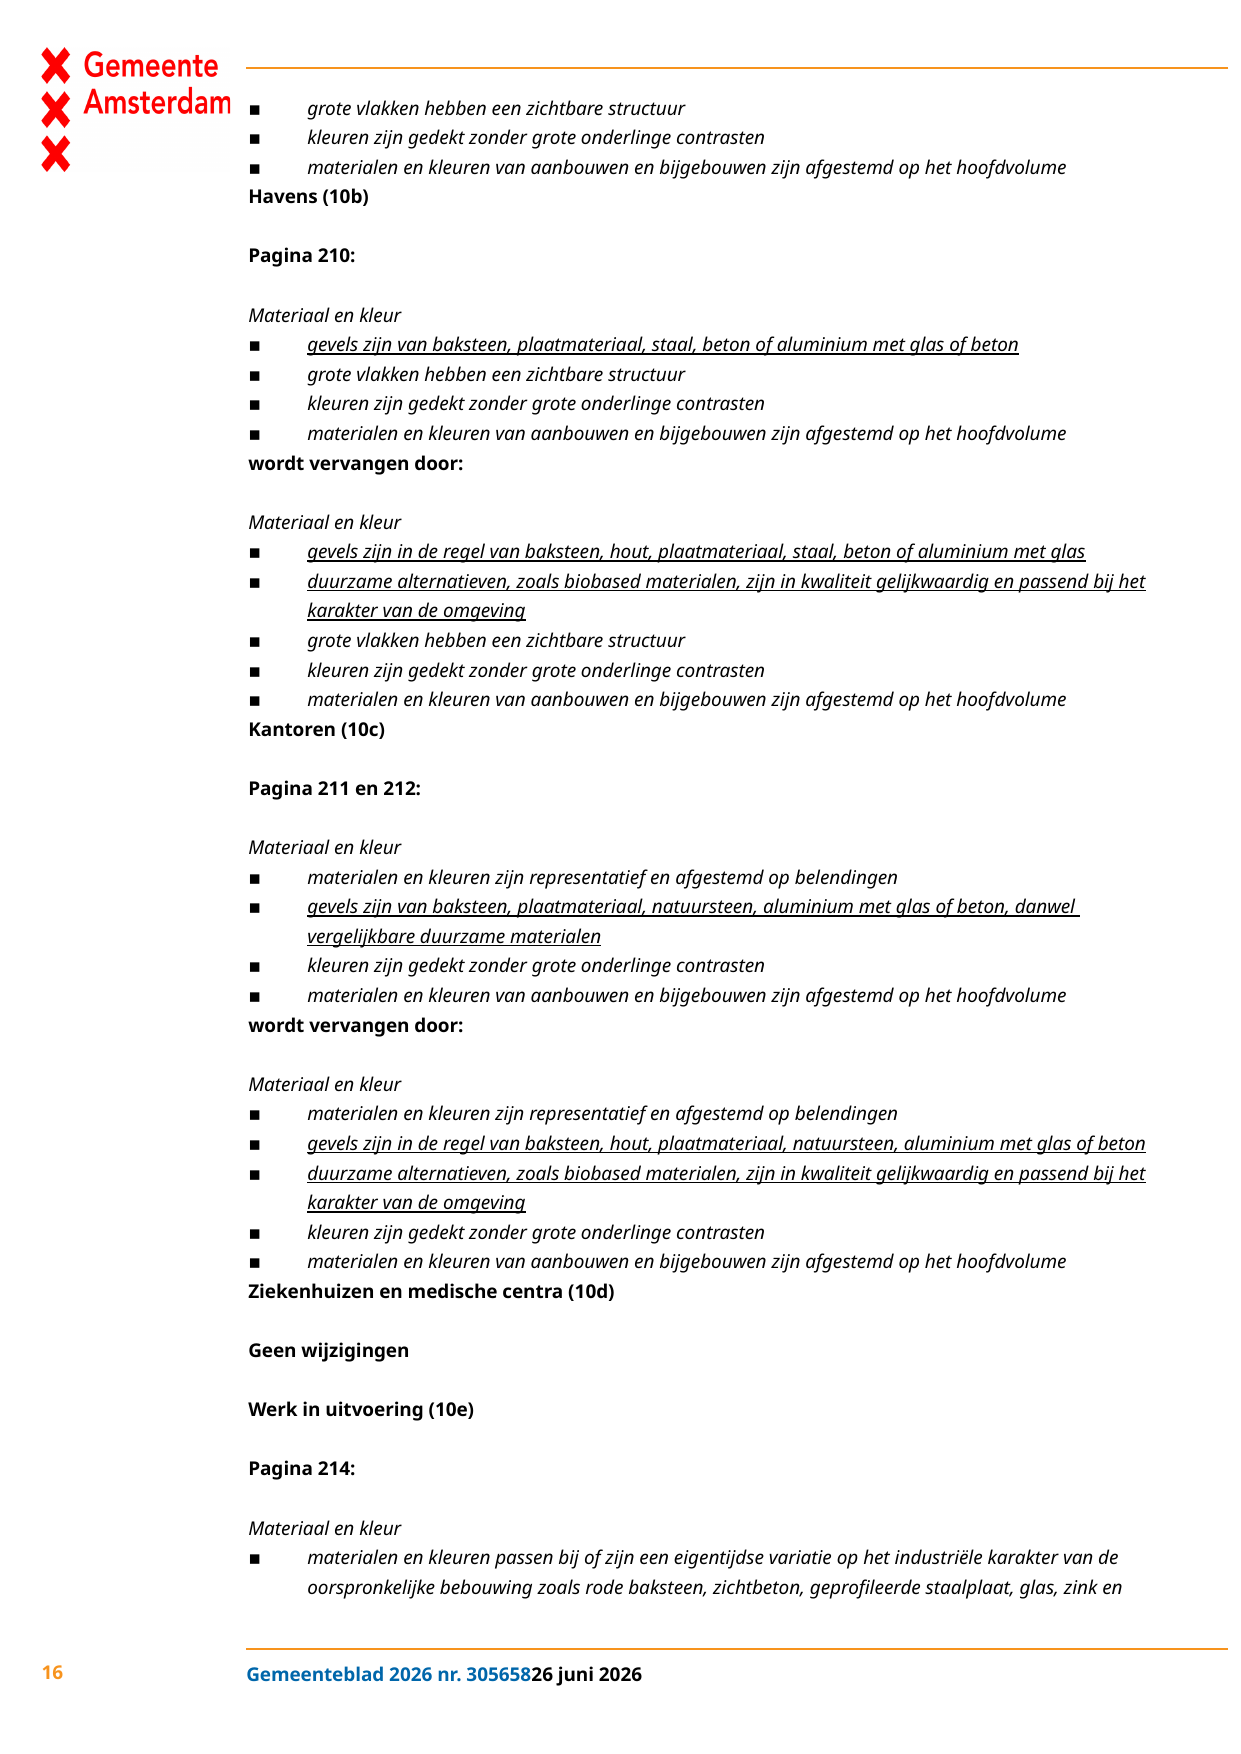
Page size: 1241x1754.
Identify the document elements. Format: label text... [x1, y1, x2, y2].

text wordt vervangen door: [248, 1012, 1152, 1038]
list materialen en kleuren zijn representatief en afgestemd op belendingen [248, 1101, 1152, 1126]
list grote vlakken hebben een zichtbare structuur [248, 627, 1152, 653]
text Ziekenhuizen en medische centra (10d) [248, 1278, 1152, 1304]
list kleuren zijn gedekt zonder grote onderlinge contrasten [248, 124, 1152, 150]
text Kantoren (10c) [248, 716, 1152, 742]
text Werk in uitvoering (10e) [248, 1396, 1152, 1422]
text Materiaal en kleur [248, 1071, 1152, 1097]
text Pagina 210: [248, 243, 1152, 268]
list grote vlakken hebben een zichtbare structuur [248, 95, 1152, 121]
list kleuren zijn gedekt zonder grote onderlinge contrasten [248, 953, 1152, 978]
list kleuren zijn gedekt zonder grote onderlinge contrasten [248, 1219, 1152, 1245]
picture [41, 47, 231, 172]
list materialen en kleuren zijn representatief en afgestemd op belendingen [248, 864, 1152, 890]
text Materiaal en kleur [248, 1515, 1152, 1541]
text Pagina 211 en 212: [248, 775, 1152, 801]
list materialen en kleuren van aanbouwen en bijgebouwen zijn afgestemd op het hoofdvolume [248, 686, 1152, 712]
list duurzame alternatieven, zoals biobased materialen, zijn in kwaliteit gelijkwaardig en passend bij het karakter van de omgeving [248, 1160, 1152, 1215]
text Geen wijzigingen [248, 1337, 1152, 1363]
text wordt vervangen door: [248, 450, 1152, 476]
list kleuren zijn gedekt zonder grote onderlinge contrasten [248, 391, 1152, 416]
list gevels zijn in de regel van baksteen, hout, plaatmateriaal, natuursteen, aluminium met glas of beton [248, 1130, 1152, 1156]
list materialen en kleuren passen bij of zijn een eigentijdse variatie op het industriële karakter van de oorspronkelijke bebouwing zoals rode baksteen, zichtbeton, geprofileerde staalplaat, glas, zink en [248, 1544, 1152, 1600]
list kleuren zijn gedekt zonder grote onderlinge contrasten [248, 657, 1152, 683]
list materialen en kleuren van aanbouwen en bijgebouwen zijn afgestemd op het hoofdvolume [248, 154, 1152, 180]
list grote vlakken hebben een zichtbare structuur [248, 361, 1152, 387]
list gevels zijn van baksteen, plaatmateriaal, staal, beton of aluminium met glas of beton [248, 331, 1152, 357]
text Materiaal en kleur [248, 302, 1152, 328]
list materialen en kleuren van aanbouwen en bijgebouwen zijn afgestemd op het hoofdvolume [248, 420, 1152, 446]
text Havens (10b) [248, 183, 1152, 209]
text Materiaal en kleur [248, 834, 1152, 860]
text Materiaal en kleur [248, 509, 1152, 535]
text Pagina 214: [248, 1456, 1152, 1481]
list duurzame alternatieven, zoals biobased materialen, zijn in kwaliteit gelijkwaardig en passend bij het karakter van de omgeving [248, 568, 1152, 623]
list materialen en kleuren van aanbouwen en bijgebouwen zijn afgestemd op het hoofdvolume [248, 1248, 1152, 1274]
list gevels zijn in de regel van baksteen, hout, plaatmateriaal, staal, beton of aluminium met glas [248, 538, 1152, 564]
list gevels zijn van baksteen, plaatmateriaal, natuursteen, aluminium met glas of beton, danwel vergelijkbare duurzame materialen [248, 893, 1152, 949]
list materialen en kleuren van aanbouwen en bijgebouwen zijn afgestemd op het hoofdvolume [248, 982, 1152, 1008]
